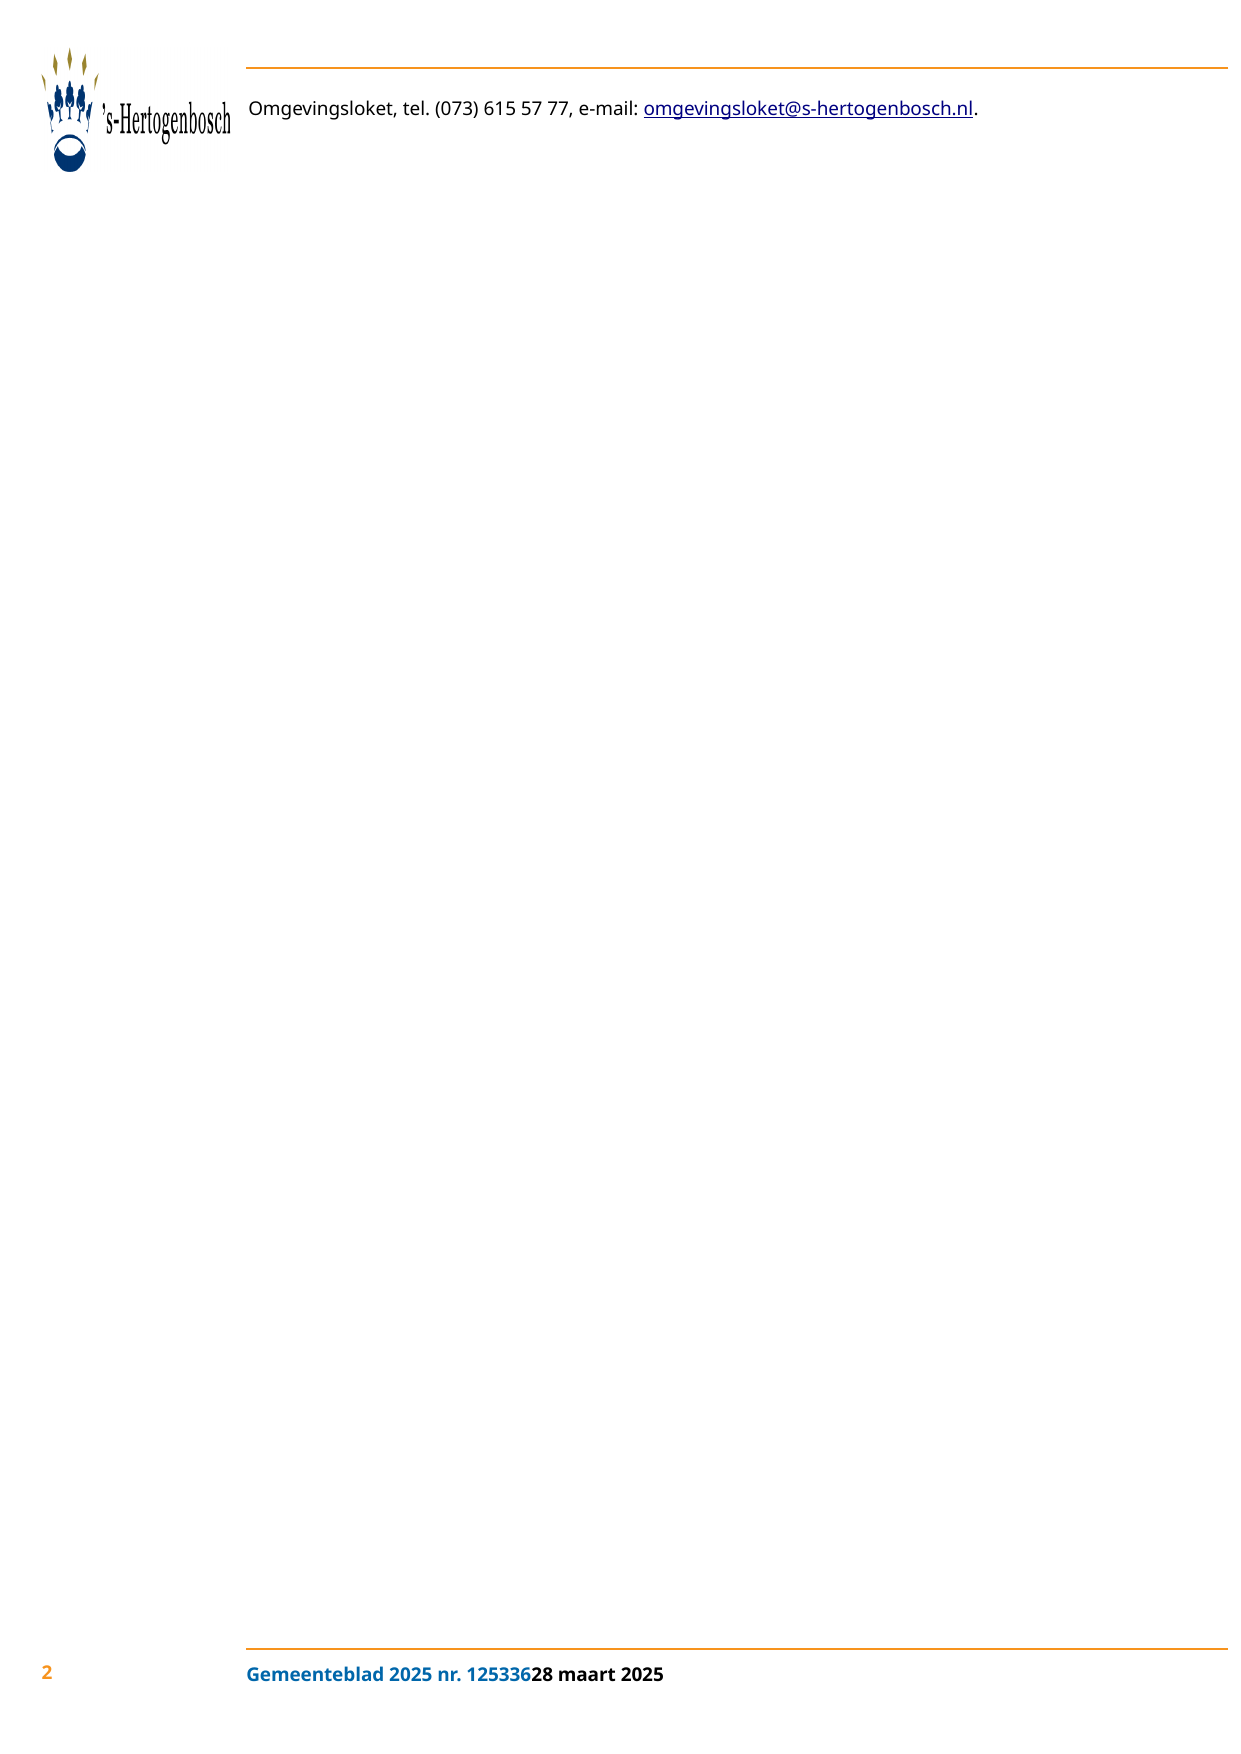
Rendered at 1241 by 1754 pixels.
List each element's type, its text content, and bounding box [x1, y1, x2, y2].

text Omgevingsloket, tel. (073) 615 57 77, e-mail: omgevingsloket@s-hertogenbosch.nl. [248, 95, 1152, 121]
picture [41, 47, 231, 172]
